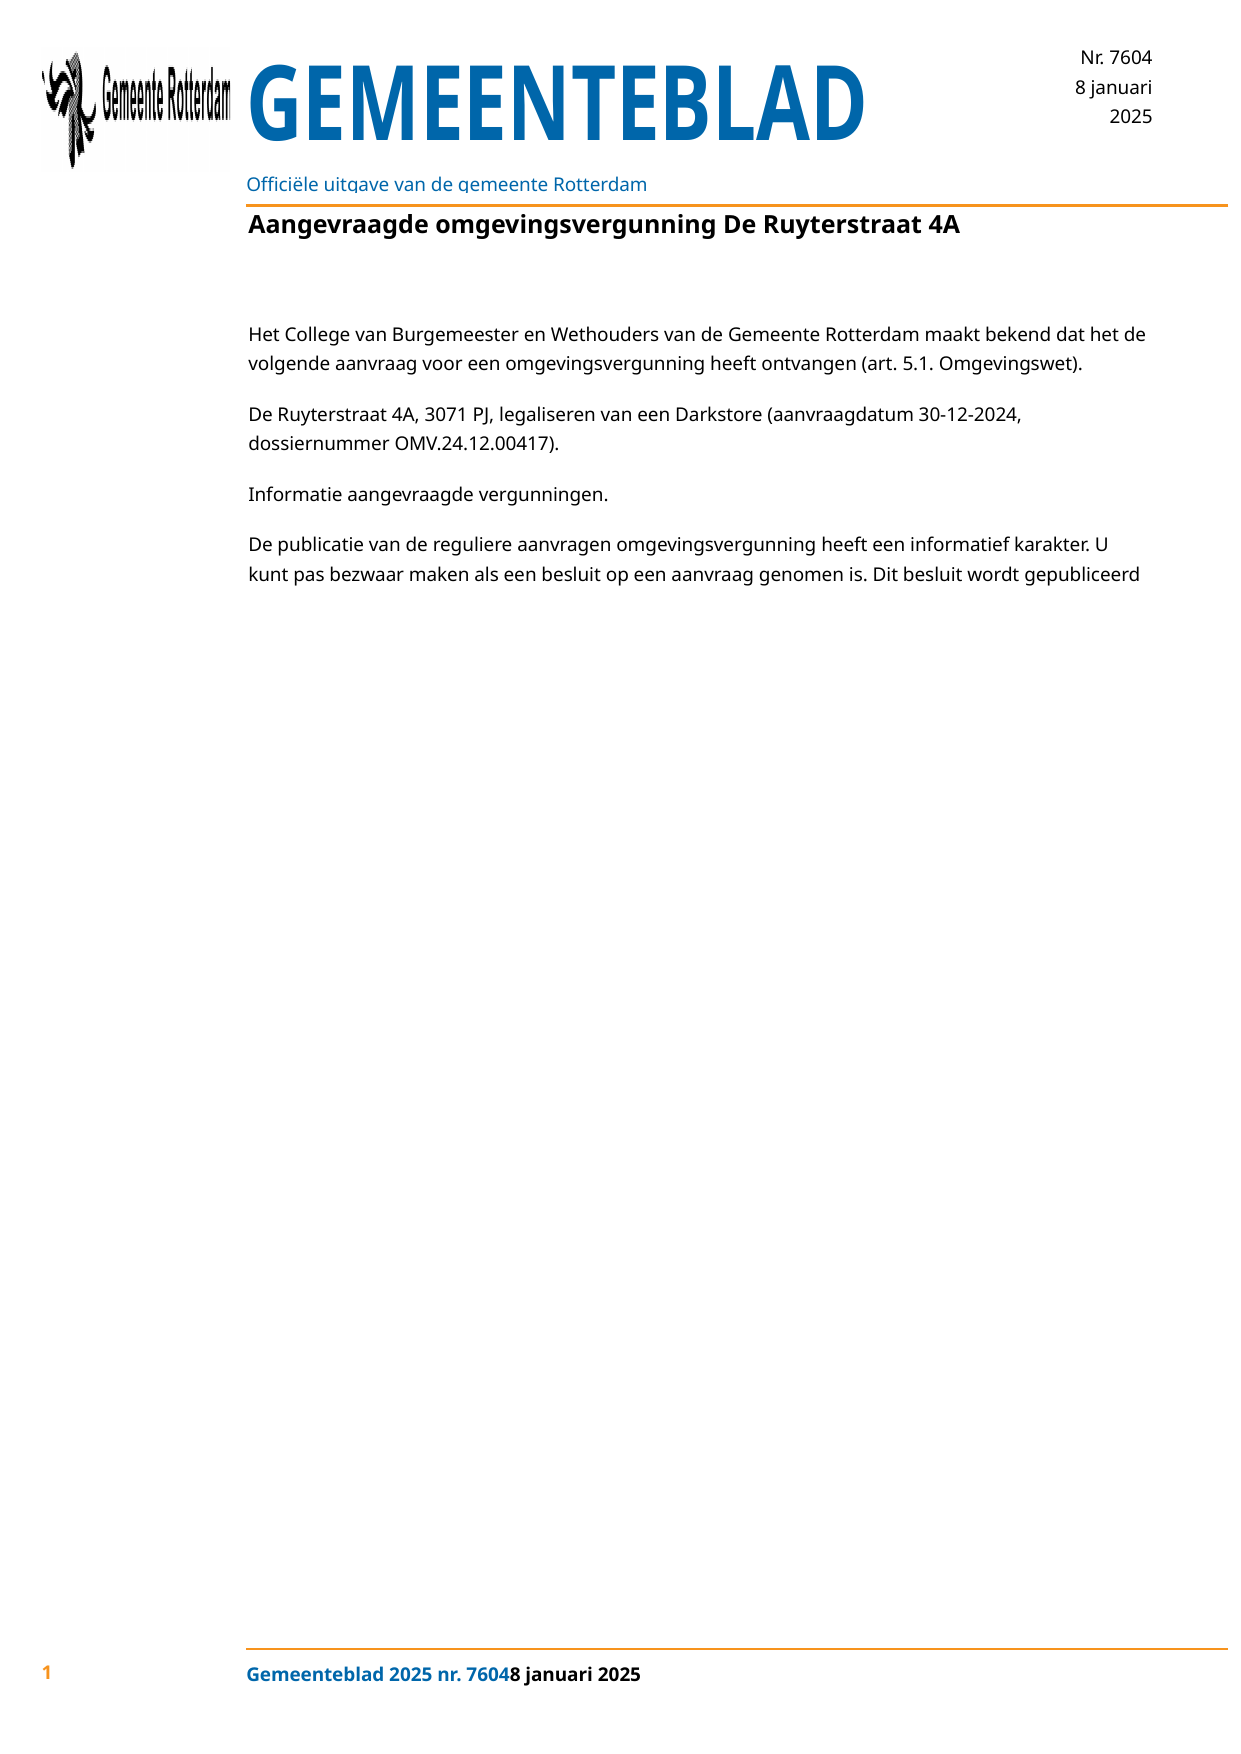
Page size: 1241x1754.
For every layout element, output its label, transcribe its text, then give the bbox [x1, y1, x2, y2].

picture [41, 47, 231, 172]
text Het College van Burgemeester en Wethouders van de Gemeente Rotterdam maakt bekend dat het de volgende aanvraag voor een omgevingsvergunning heeft ontvangen (art. 5.1. Omgevingswet). [248, 321, 1152, 376]
text Aangevraagde omgevingsvergunning De Ruyterstraat 4A [248, 207, 1152, 241]
text De Ruyterstraat 4A, 3071 PJ, legaliseren van een Darkstore (aanvraagdatum 30-12-2024, dossiernummer OMV.24.12.00417). [248, 401, 1152, 456]
text De publicatie van de reguliere aanvragen omgevingsvergunning heeft een informatief karakter. U kunt pas bezwaar maken als een besluit op een aanvraag genomen is. Dit besluit wordt gepubliceerd [248, 531, 1152, 586]
text Informatie aangevraagde vergunningen. [248, 481, 1152, 506]
